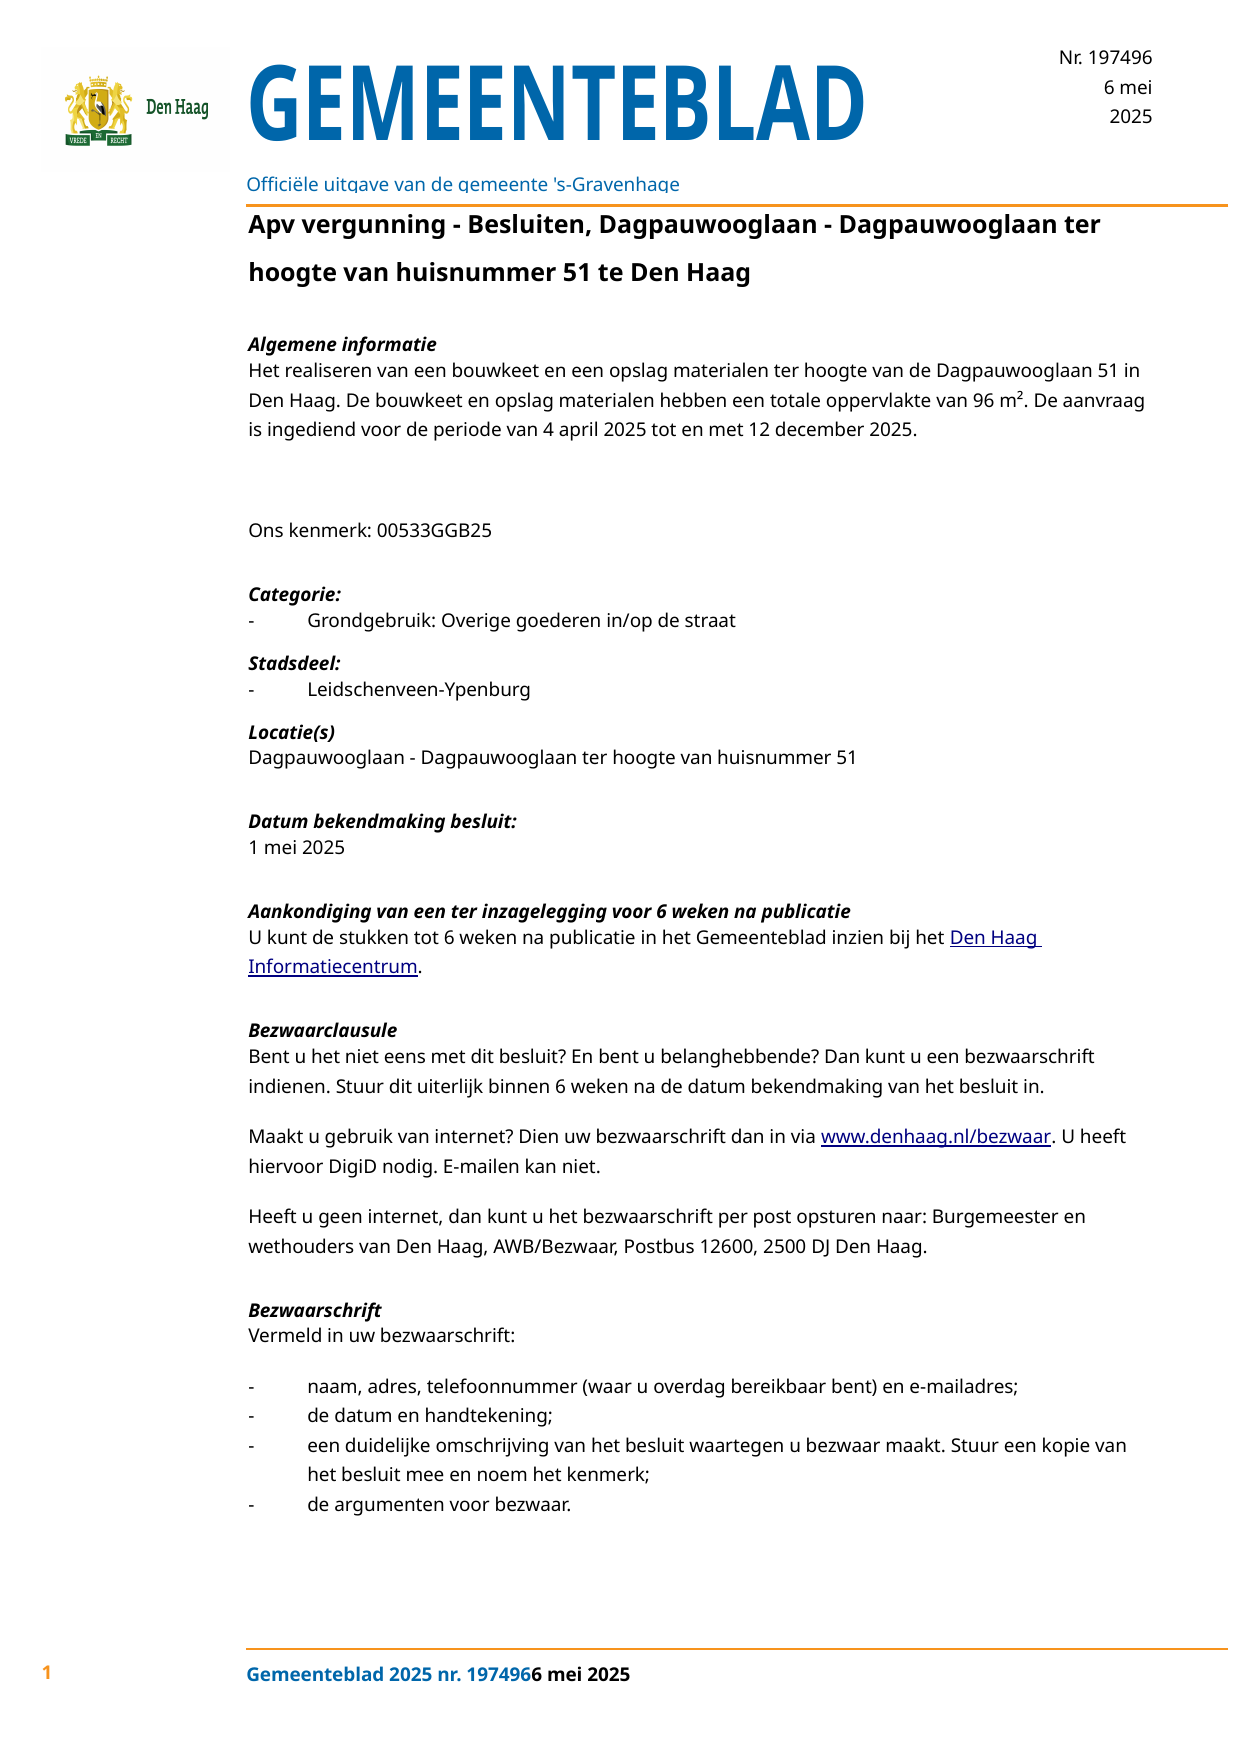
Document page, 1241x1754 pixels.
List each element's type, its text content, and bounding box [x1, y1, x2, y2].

text Datum bekendmaking besluit: [248, 808, 1152, 834]
text Bezwaarschrift [248, 1297, 1152, 1322]
list een duidelijke omschrijving van het besluit waartegen u bezwaar maakt. Stuur een kopie van het besluit mee en noem het kenmerk; [248, 1432, 1152, 1487]
list naam, adres, telefoonnummer (waar u overdag bereikbaar bent) en e-mailadres; [248, 1373, 1152, 1399]
text Vermeld in uw bezwaarschrift: [248, 1322, 1152, 1348]
list de datum en handtekening; [248, 1402, 1152, 1428]
list de argumenten voor bezwaar. [248, 1491, 1152, 1517]
text Stadsdeel: [248, 650, 1152, 676]
text Aankondiging van een ter inzagelegging voor 6 weken na publicatie [248, 898, 1152, 924]
text Het realiseren van een bouwkeet en een opslag materialen ter hoogte van de Dagpauwooglaan 51 in Den Haag. De bouwkeet en opslag materialen hebben een totale oppervlakte van 96 m². De aanvraag is ingediend voor de periode van 4 april 2025 tot en met 12 december 2025. [248, 357, 1152, 442]
text U kunt de stukken tot 6 weken na publicatie in het Gemeenteblad inzien bij het Den Haag Informatiecentrum. [248, 924, 1152, 979]
picture [41, 47, 231, 172]
text Bent u het niet eens met dit besluit? En bent u belanghebbende? Dan kunt u een bezwaarschrift indienen. Stuur dit uiterlijk binnen 6 weken na de datum bekendmaking van het besluit in. [248, 1043, 1152, 1098]
text Bezwaarclausule [248, 1017, 1152, 1043]
text Locatie(s) [248, 719, 1152, 744]
text Ons kenmerk: 00533GGB25 [248, 517, 1152, 543]
text Maakt u gebruik van internet? Dien uw bezwaarschrift dan in via www.denhaag.nl/bezwaar. U heeft hiervoor DigiD nodig. E-mailen kan niet. [248, 1123, 1152, 1178]
list Grondgebruik: Overige goederen in/op de straat [248, 607, 1152, 633]
text Categorie: [248, 581, 1152, 607]
text Dagpauwooglaan - Dagpauwooglaan ter hoogte van huisnummer 51 [248, 744, 1152, 770]
text Heeft u geen internet, dan kunt u het bezwaarschrift per post opsturen naar: Burgemeester en wethouders van Den Haag, AWB/Bezwaar, Postbus 12600, 2500 DJ Den Haag. [248, 1203, 1152, 1258]
text Algemene informatie [248, 331, 1152, 357]
list Leidschenveen-Ypenburg [248, 676, 1152, 701]
text Apv vergunning - Besluiten, Dagpauwooglaan - Dagpauwooglaan ter hoogte van huisnummer 51 te Den Haag [248, 207, 1152, 288]
text 1 mei 2025 [248, 834, 1152, 860]
